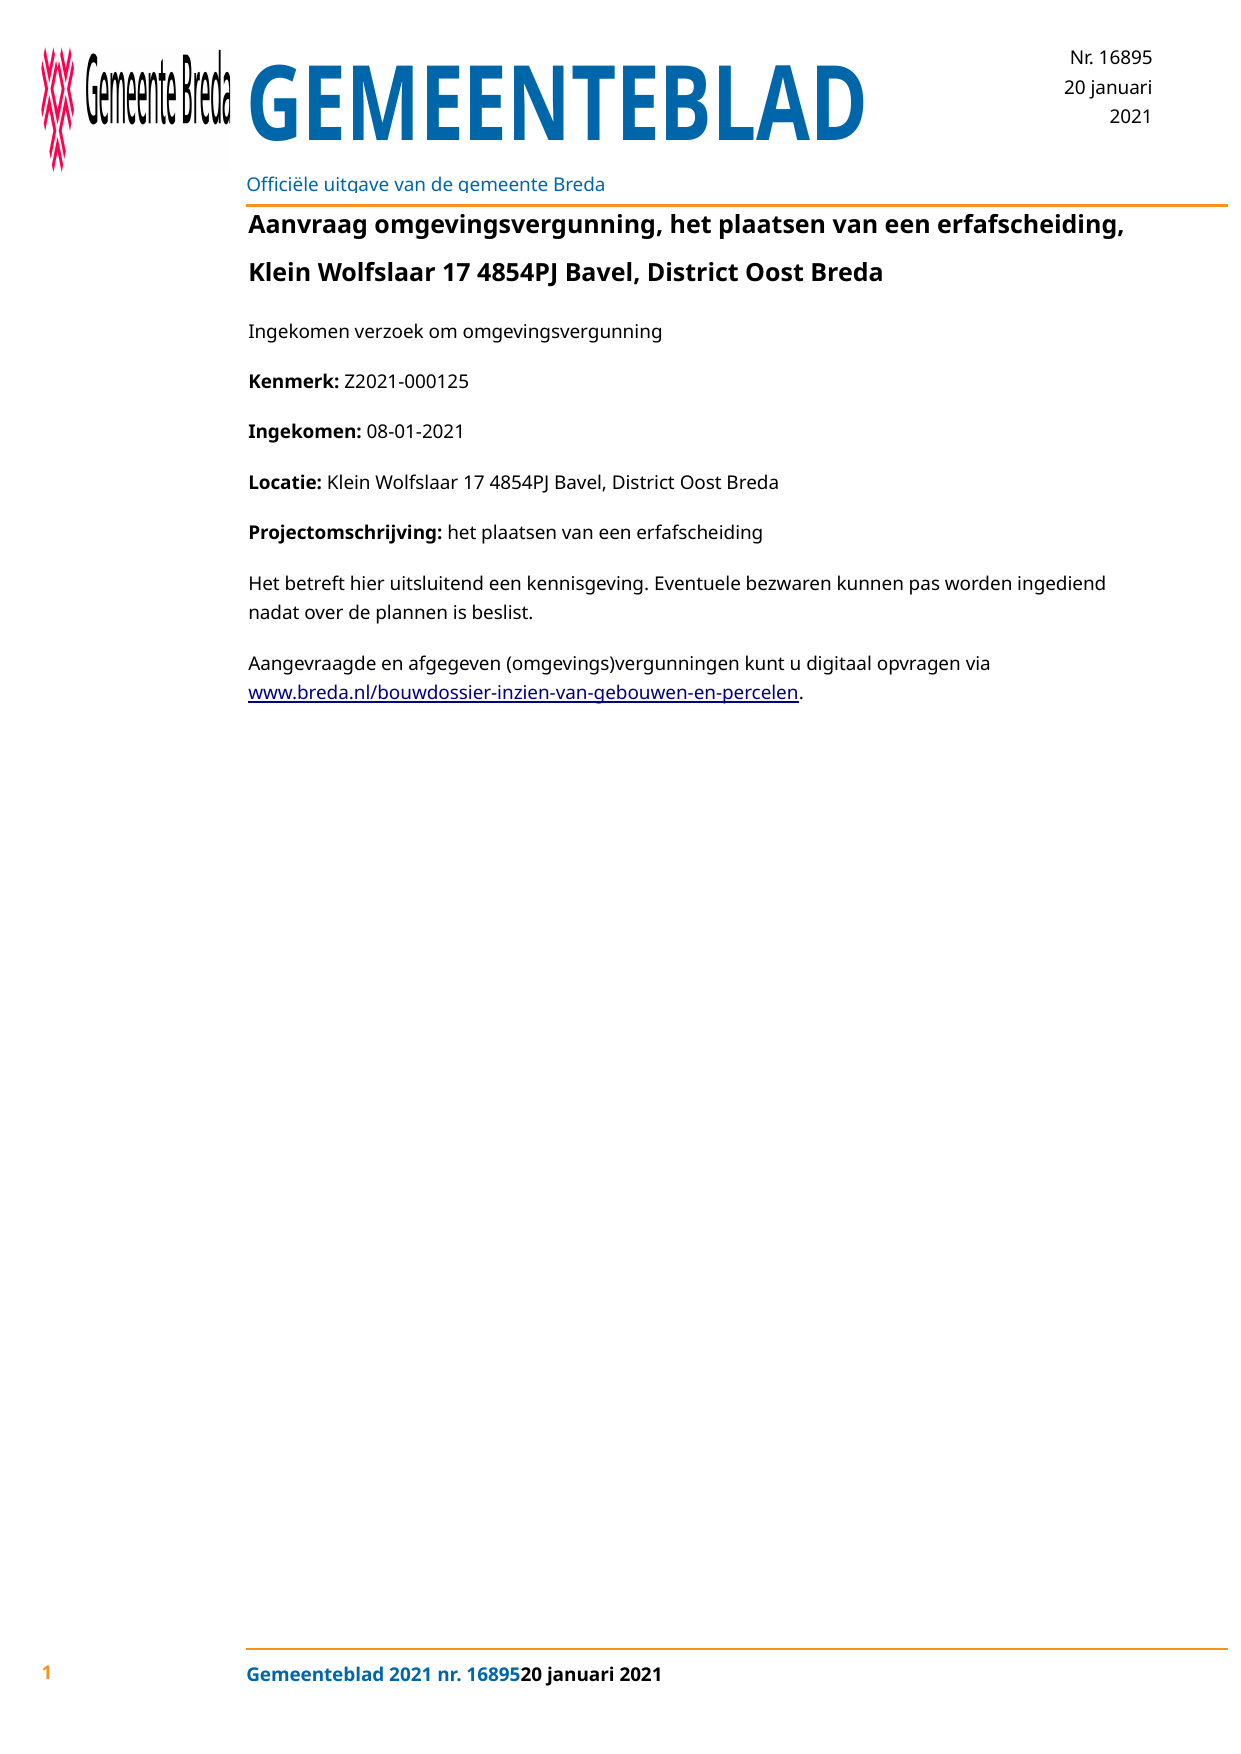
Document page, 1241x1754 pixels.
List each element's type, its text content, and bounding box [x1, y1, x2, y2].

text Aanvraag omgevingsvergunning, het plaatsen van een erfafscheiding, Klein Wolfslaar 17 4854PJ Bavel, District Oost Breda [248, 207, 1152, 288]
text Ingekomen verzoek om omgevingsvergunning [248, 318, 1152, 344]
text Projectomschrijving: het plaatsen van een erfafscheiding [248, 519, 1152, 545]
text Kenmerk: Z2021-000125 [248, 368, 1152, 394]
text Het betreft hier uitsluitend een kennisgeving. Eventuele bezwaren kunnen pas worden ingediend nadat over de plannen is beslist. [248, 570, 1152, 625]
text Aangevraagde en afgegeven (omgevings)vergunningen kunt u digitaal opvragen via www.breda.nl/bouwdossier-inzien-van-gebouwen-en-percelen. [248, 650, 1152, 705]
picture [41, 47, 231, 172]
text Ingekomen: 08-01-2021 [248, 419, 1152, 444]
text Locatie: Klein Wolfslaar 17 4854PJ Bavel, District Oost Breda [248, 469, 1152, 495]
